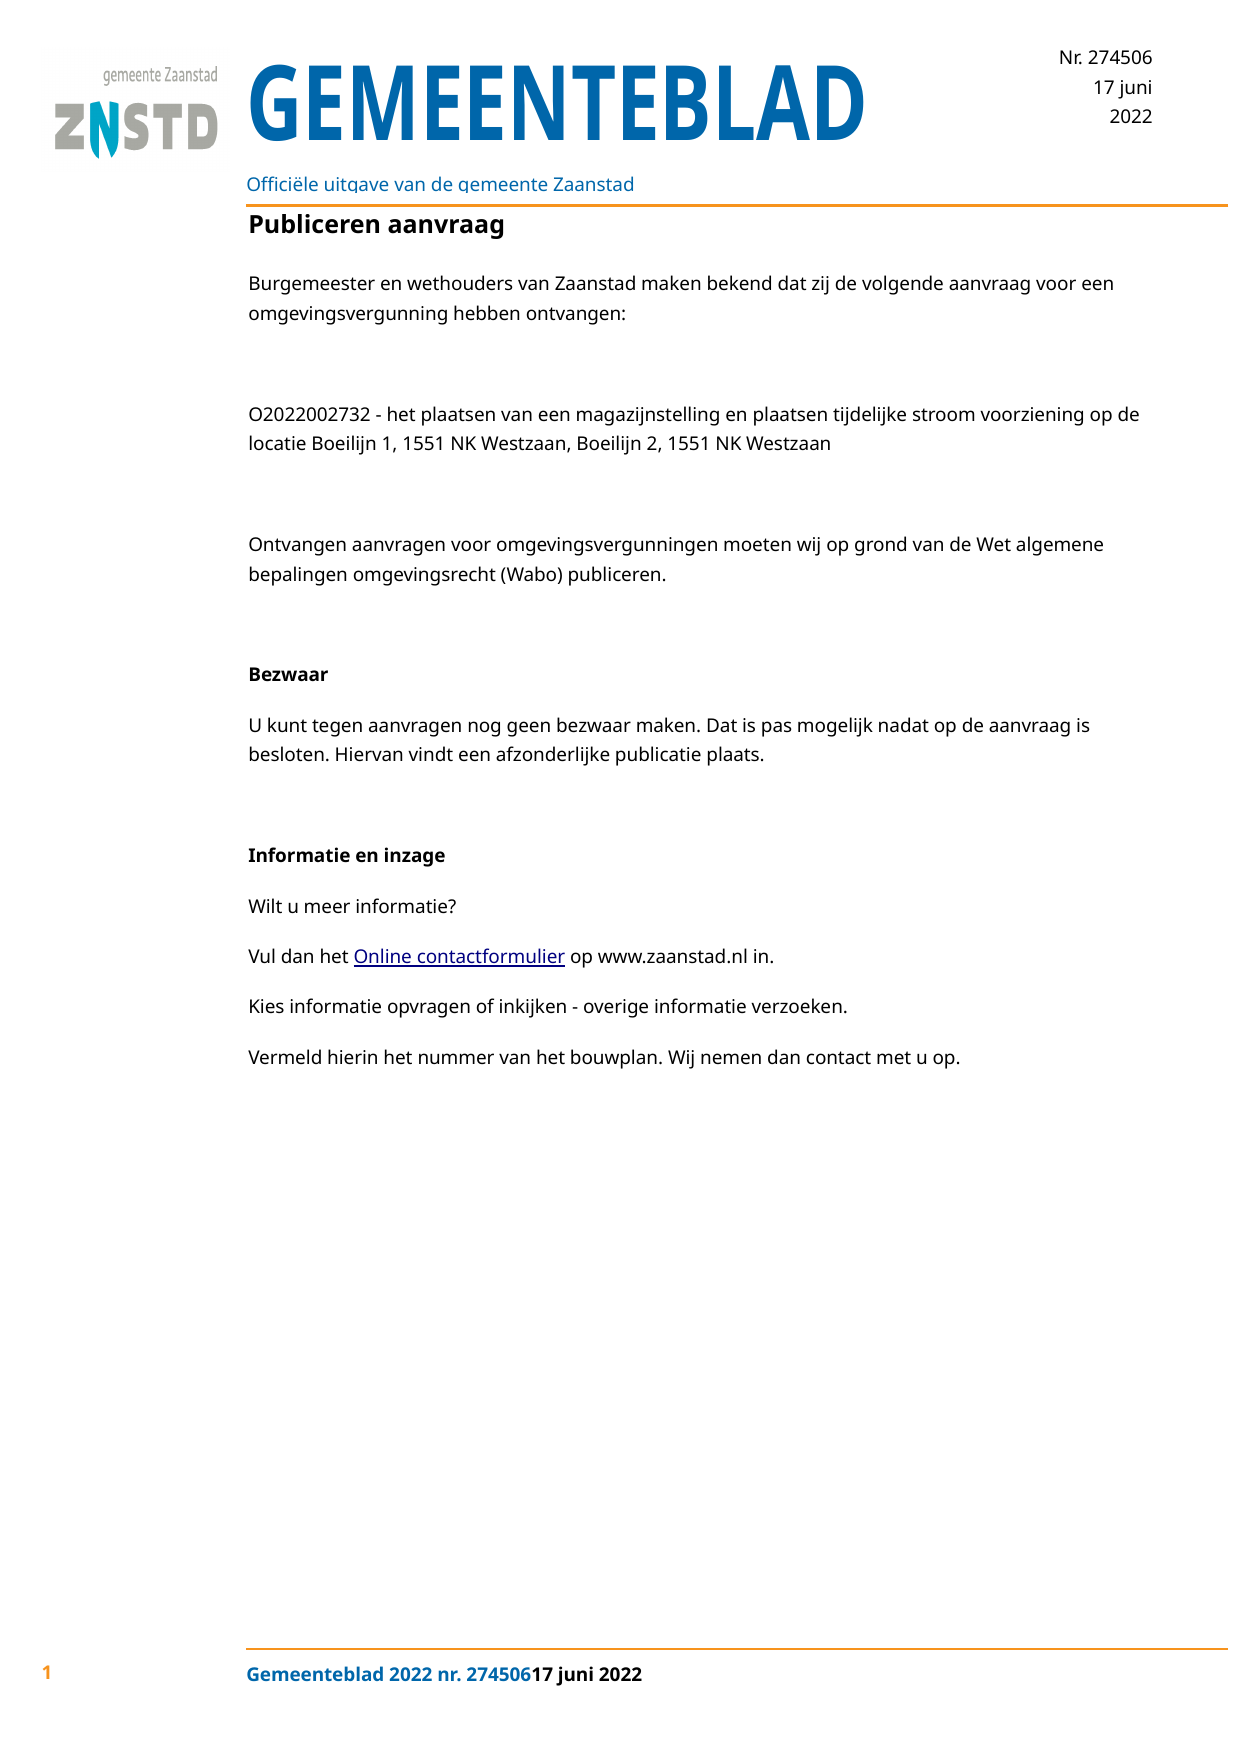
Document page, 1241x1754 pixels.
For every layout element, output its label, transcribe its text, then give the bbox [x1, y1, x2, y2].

text Informatie en inzage [248, 842, 1152, 868]
text Vul dan het Online contactformulier op www.zaanstad.nl in. [248, 943, 1152, 969]
text Publiceren aanvraag [248, 207, 1152, 241]
text Kies informatie opvragen of inkijken - overige informatie verzoeken. [248, 994, 1152, 1019]
text Vermeld hierin het nummer van het bouwplan. Wij nemen dan contact met u op. [248, 1044, 1152, 1070]
text Burgemeester en wethouders van Zaanstad maken bekend dat zij de volgende aanvraag voor een omgevingsvergunning hebben ontvangen: [248, 270, 1152, 326]
text Bezwaar [248, 662, 1152, 687]
text Ontvangen aanvragen voor omgevingsvergunningen moeten wij op grond van de Wet algemene bepalingen omgevingsrecht (Wabo) publiceren. [248, 531, 1152, 586]
picture [41, 47, 231, 172]
text Wilt u meer informatie? [248, 893, 1152, 918]
text O2022002732 - het plaatsen van een magazijnstelling en plaatsen tijdelijke stroom voorziening op de locatie Boeilijn 1, 1551 NK Westzaan, Boeilijn 2, 1551 NK Westzaan [248, 401, 1152, 456]
text U kunt tegen aanvragen nog geen bezwaar maken. Dat is pas mogelijk nadat op de aanvraag is besloten. Hiervan vindt een afzonderlijke publicatie plaats. [248, 712, 1152, 767]
